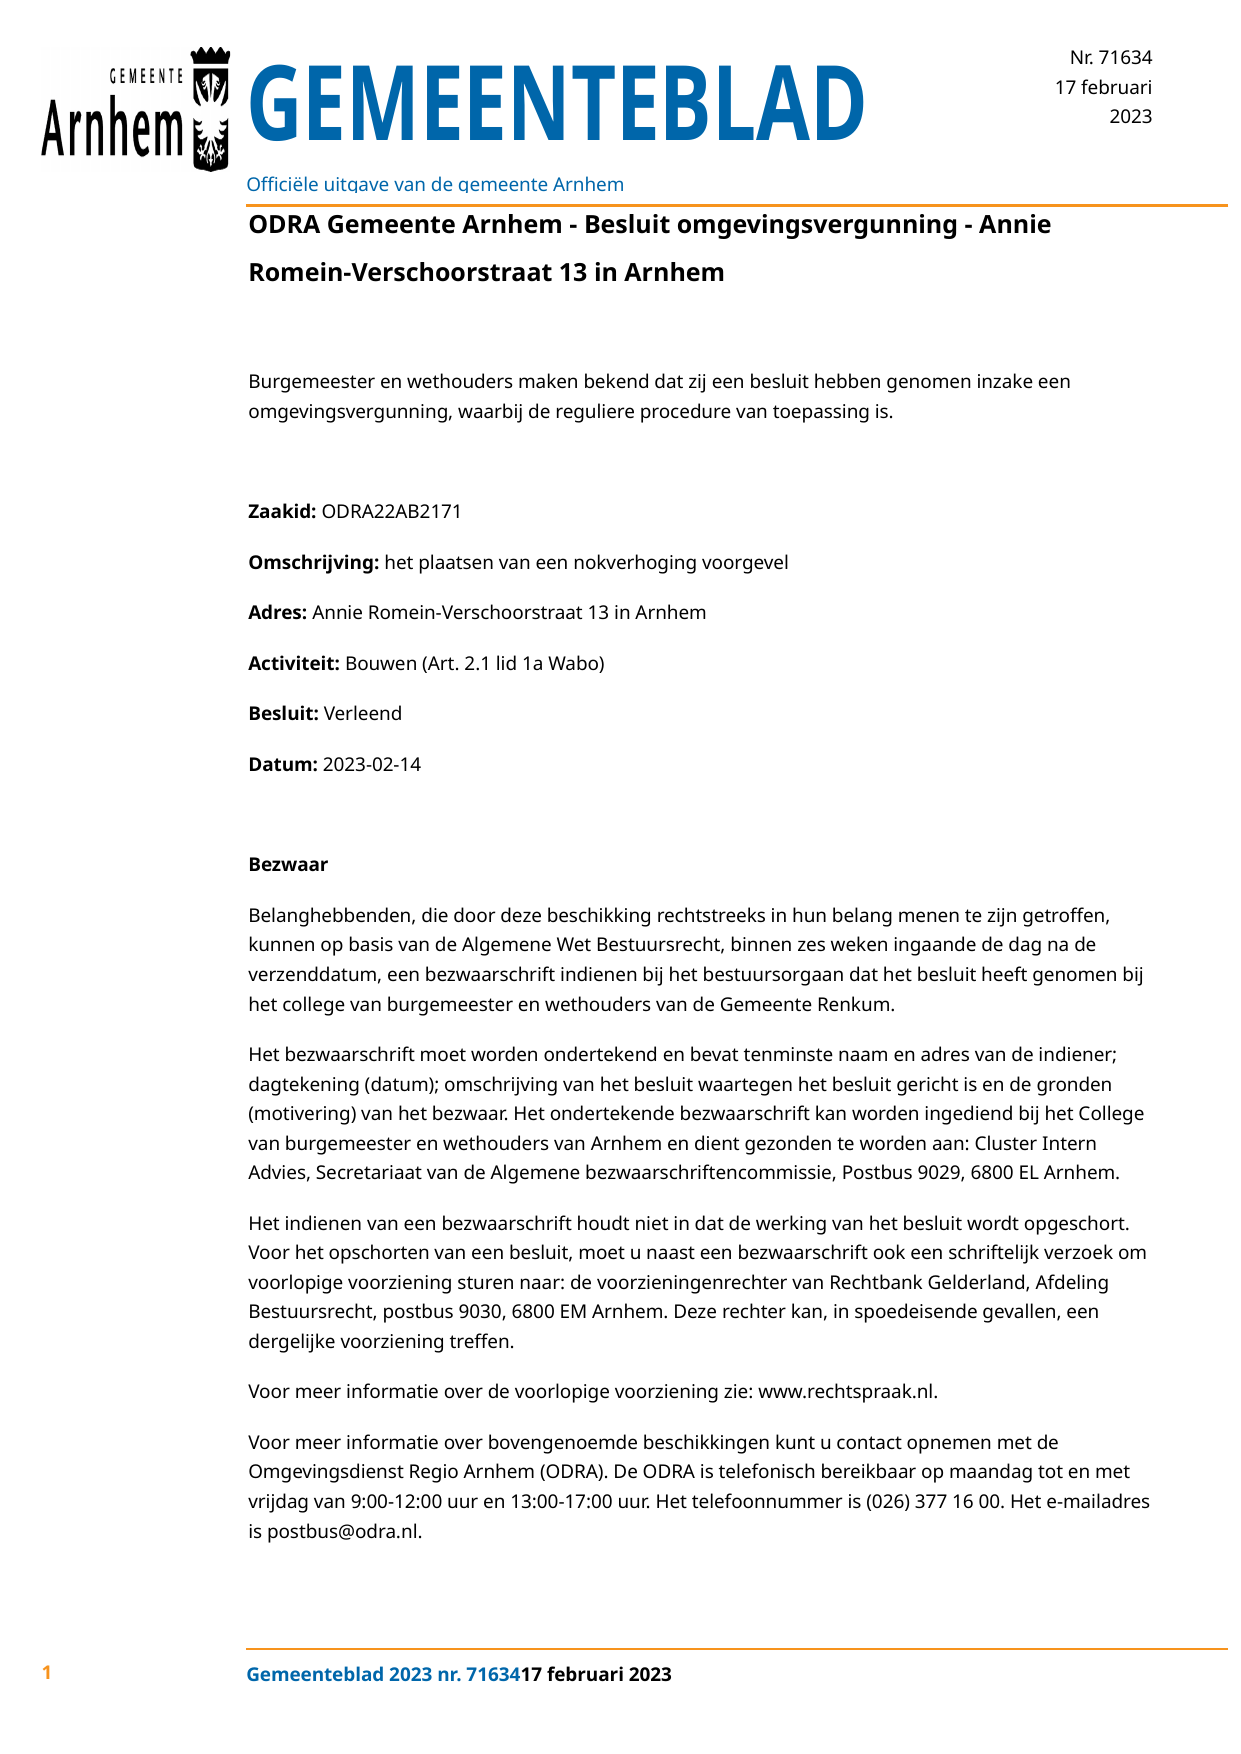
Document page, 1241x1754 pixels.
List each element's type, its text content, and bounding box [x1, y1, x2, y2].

text Het indienen van een bezwaarschrift houdt niet in dat de werking van het besluit wordt opgeschort. Voor het opschorten van een besluit, moet u naast een bezwaarschrift ook een schriftelijk verzoek om voorlopige voorziening sturen naar: de voorzieningenrechter van Rechtbank Gelderland, Afdeling Bestuursrecht, postbus 9030, 6800 EM Arnhem. Deze rechter kan, in spoedeisende gevallen, een dergelijke voorziening treffen. [248, 1210, 1152, 1354]
text Burgemeester en wethouders maken bekend dat zij een besluit hebben genomen inzake een omgevingsvergunning, waarbij de reguliere procedure van toepassing is. [248, 368, 1152, 424]
text Activiteit: Bouwen (Art. 2.1 lid 1a Wabo) [248, 650, 1152, 676]
text ODRA Gemeente Arnhem - Besluit omgevingsvergunning - Annie Romein-Verschoorstraat 13 in Arnhem [248, 207, 1152, 288]
text Datum: 2023-02-14 [248, 751, 1152, 777]
text Voor meer informatie over de voorlopige voorziening zie: www.rechtspraak.nl. [248, 1379, 1152, 1404]
text Voor meer informatie over bovengenoemde beschikkingen kunt u contact opnemen met de Omgevingsdienst Regio Arnhem (ODRA). De ODRA is telefonisch bereikbaar op maandag tot en met vrijdag van 9:00-12:00 uur en 13:00-17:00 uur. Het telefoonnummer is (026) 377 16 00. Het e-mailadres is postbus@odra.nl. [248, 1429, 1152, 1544]
picture [41, 47, 231, 172]
text Omschrijving: het plaatsen van een nokverhoging voorgevel [248, 549, 1152, 575]
text Het bezwaarschrift moet worden ondertekend en bevat tenminste naam en adres van de indiener; dagtekening (datum); omschrijving van het besluit waartegen het besluit gericht is en de gronden (motivering) van het bezwaar. Het ondertekende bezwaarschrift kan worden ingediend bij het College van burgemeester en wethouders van Arnhem en dient gezonden te worden aan: Cluster Intern Advies, Secretariaat van de Algemene bezwaarschriftencommissie, Postbus 9029, 6800 EL Arnhem. [248, 1041, 1152, 1185]
text Besluit: Verleend [248, 700, 1152, 726]
text Bezwaar [248, 852, 1152, 877]
text Belanghebbenden, die door deze beschikking rechtstreeks in hun belang menen te zijn getroffen, kunnen op basis van de Algemene Wet Bestuursrecht, binnen zes weken ingaande de dag na de verzenddatum, een bezwaarschrift indienen bij het bestuursorgaan dat het besluit heeft genomen bij het college van burgemeester en wethouders van de Gemeente Renkum. [248, 902, 1152, 1017]
text Zaakid: ODRA22AB2171 [248, 499, 1152, 524]
text Adres: Annie Romein-Verschoorstraat 13 in Arnhem [248, 599, 1152, 625]
